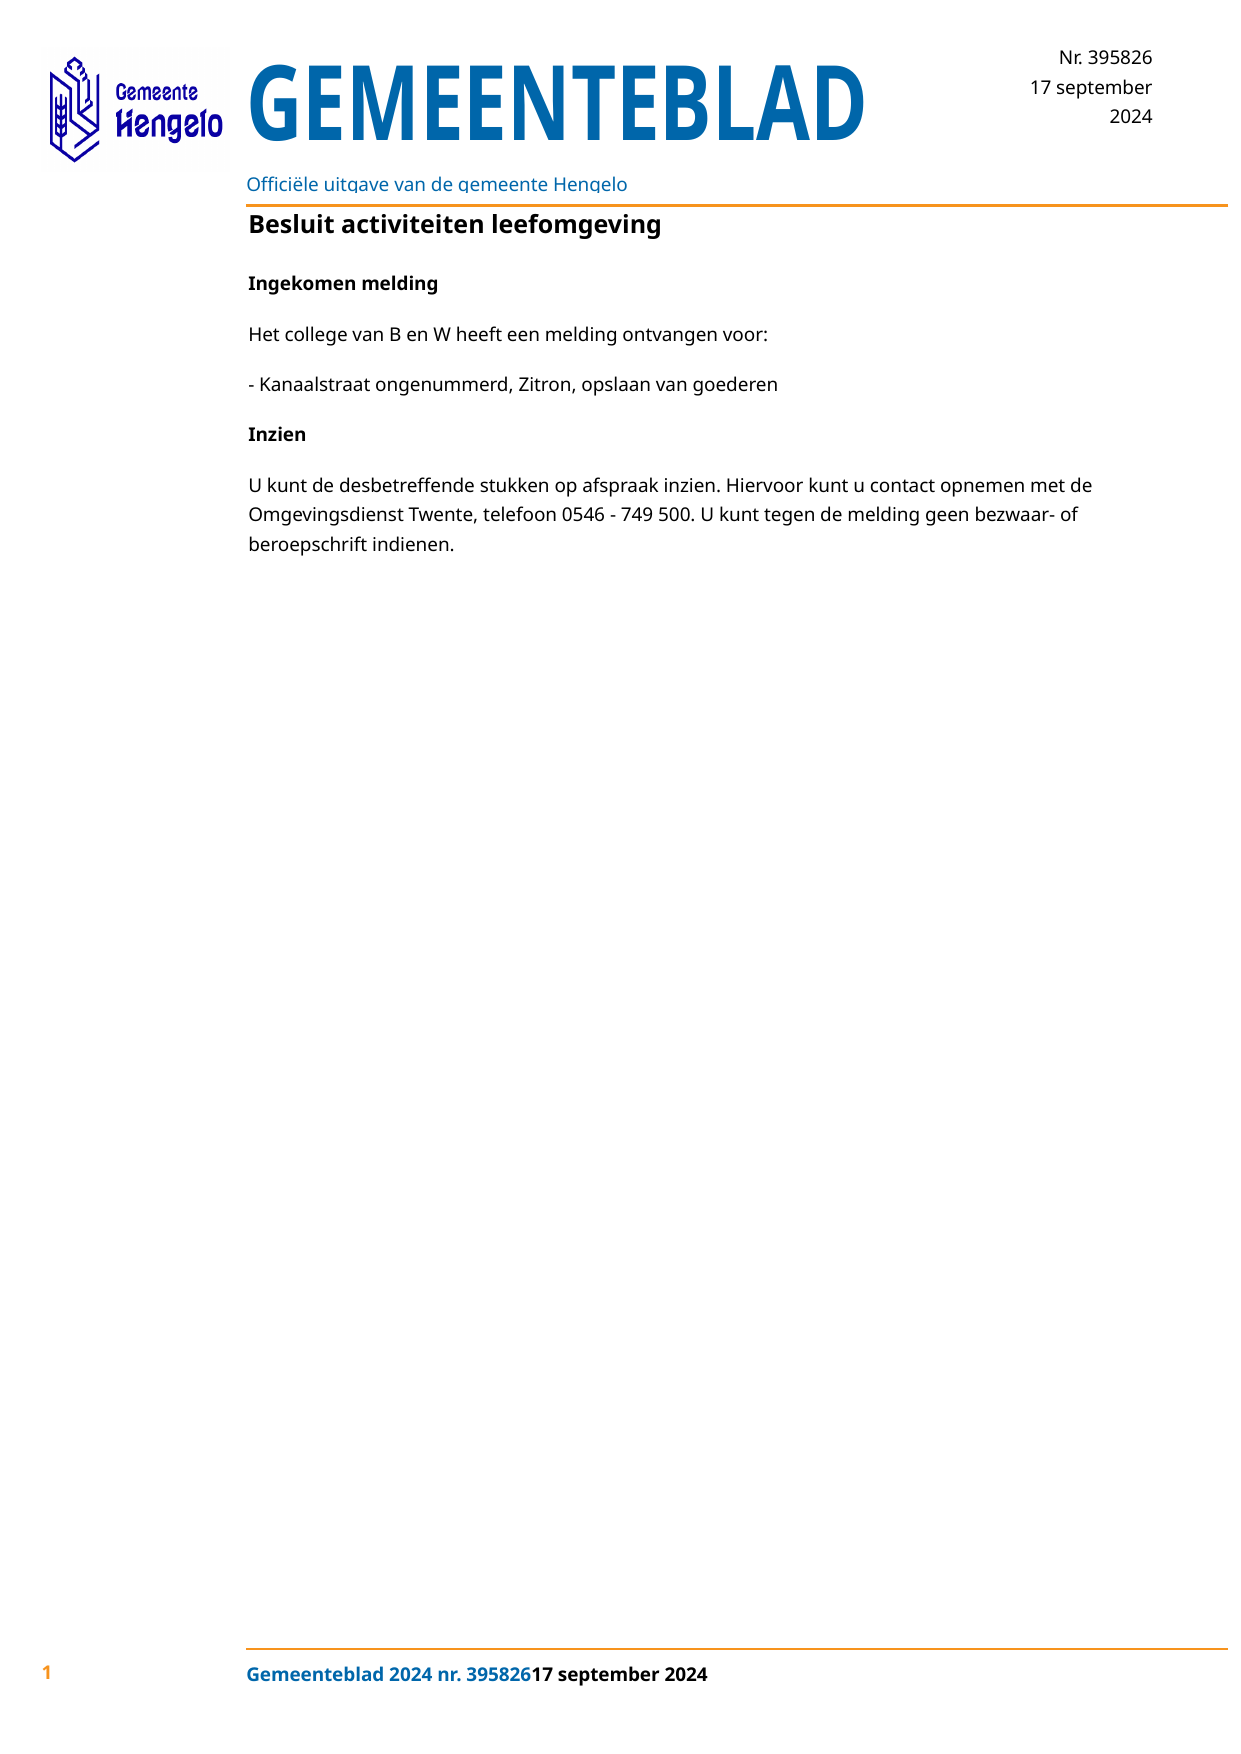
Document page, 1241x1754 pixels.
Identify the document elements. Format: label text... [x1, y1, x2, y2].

text Inzien [248, 422, 1152, 447]
picture [41, 47, 231, 172]
text - Kanaalstraat ongenummerd, Zitron, opslaan van goederen [248, 371, 1152, 397]
text Besluit activiteiten leefomgeving [248, 207, 1152, 241]
text U kunt de desbetreffende stukken op afspraak inzien. Hiervoor kunt u contact opnemen met de Omgevingsdienst Twente, telefoon 0546 - 749 500. U kunt tegen de melding geen bezwaar- of beroepschrift indienen. [248, 472, 1152, 557]
text Ingekomen melding [248, 270, 1152, 296]
text Het college van B en W heeft een melding ontvangen voor: [248, 321, 1152, 346]
